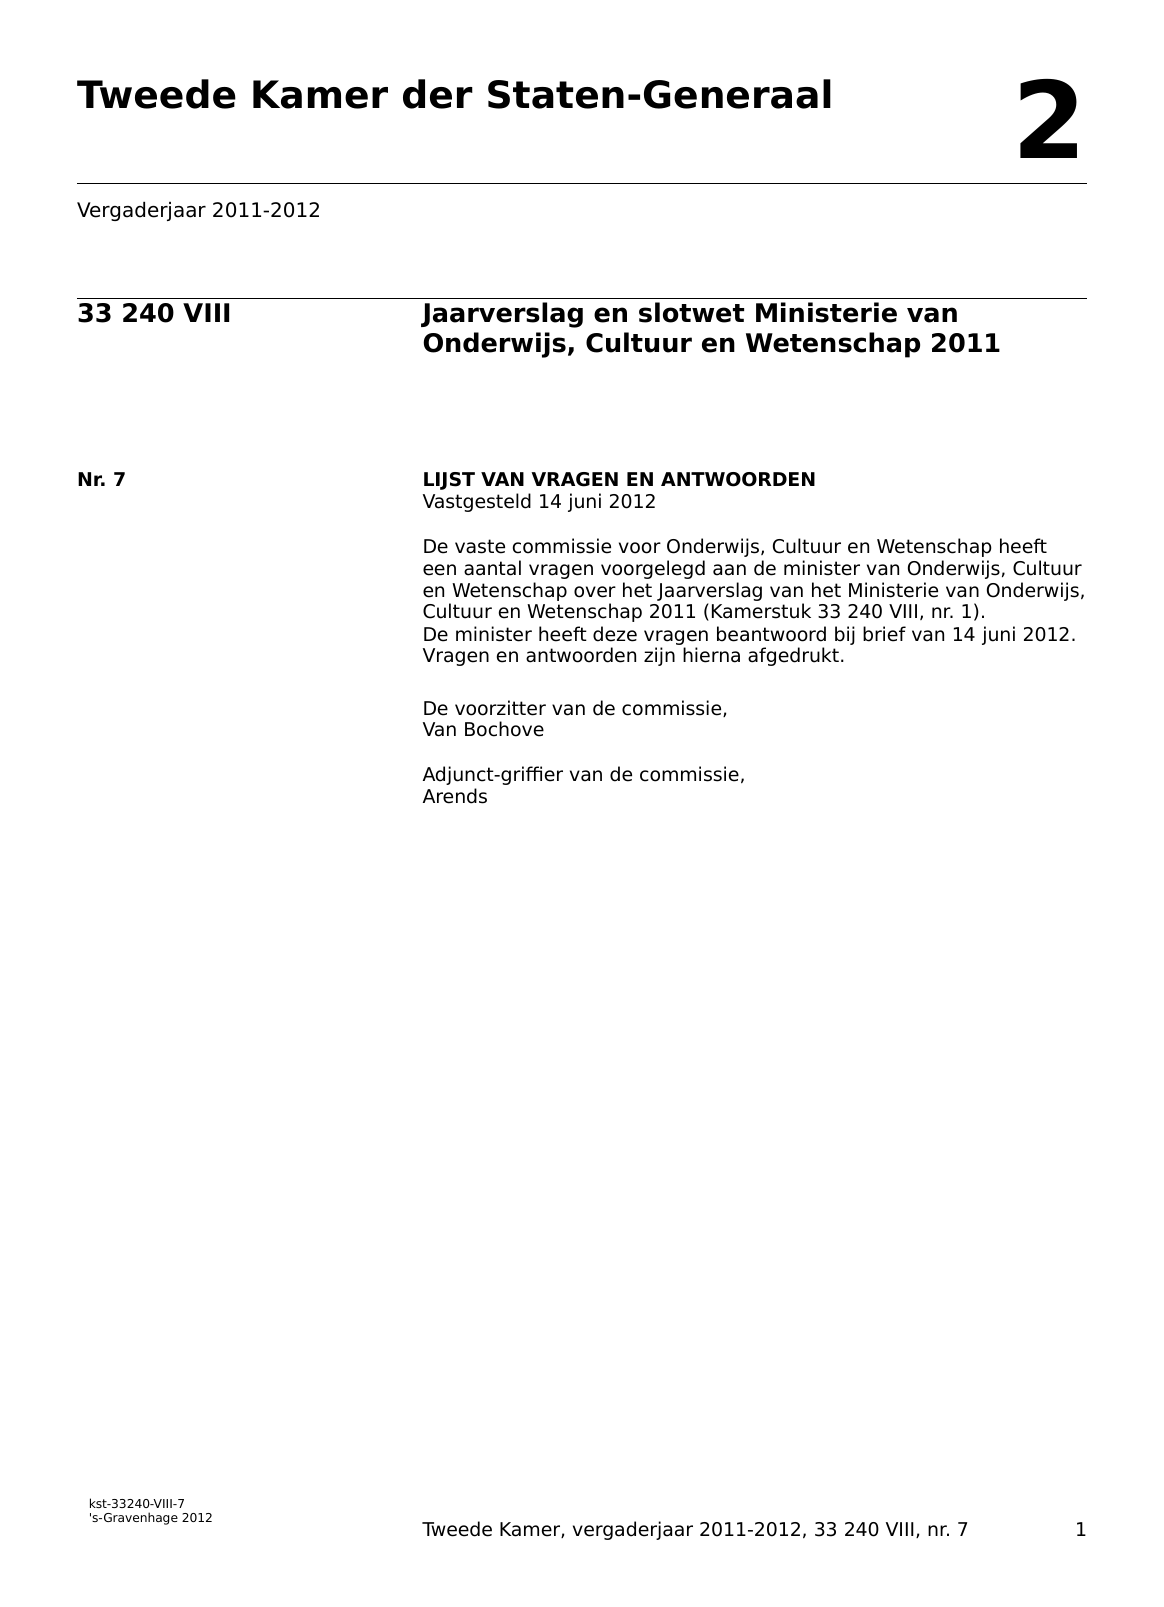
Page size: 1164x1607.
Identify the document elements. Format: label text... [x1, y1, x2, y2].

subtitle Nr. 7 LIJST VAN VRAGEN EN ANTWOORDEN [77, 469, 1087, 491]
text De voorzitter van de commissie, Van Bochove [422, 697, 1087, 741]
text Vastgesteld 14 juni 2012 [422, 491, 1087, 513]
subtitle 33 240 VIII Jaarverslag en slotwet Ministerie van Onderwijs, Cultuur en Wetenschap 2011 [77, 299, 1087, 358]
text Adjunct-griffier van de commissie, Arends [422, 763, 1087, 807]
text De minister heeft deze vragen beantwoord bij brief van 14 juni 2012. Vragen en antwoorden zijn hierna afgedrukt. [422, 623, 1087, 667]
table_cell Vergaderjaar 2011-2012 [77, 184, 1087, 298]
table_header Tweede Kamer der Staten-Generaal [77, 59, 886, 183]
text De vaste commissie voor Onderwijs, Cultuur en Wetenschap heeft een aantal vragen voorgelegd aan de minister van Onderwijs, Cultuur en Wetenschap over het Jaarverslag van het Ministerie van Onderwijs, Cultuur en Wetenschap 2011 (Kamerstuk 33 240 VIII, nr. 1). [422, 536, 1087, 623]
text 's-Gravenhage 2012 [88, 1511, 323, 1525]
table_header 2 [886, 59, 1087, 183]
text kst-33240-VIII-7 [88, 1497, 323, 1511]
